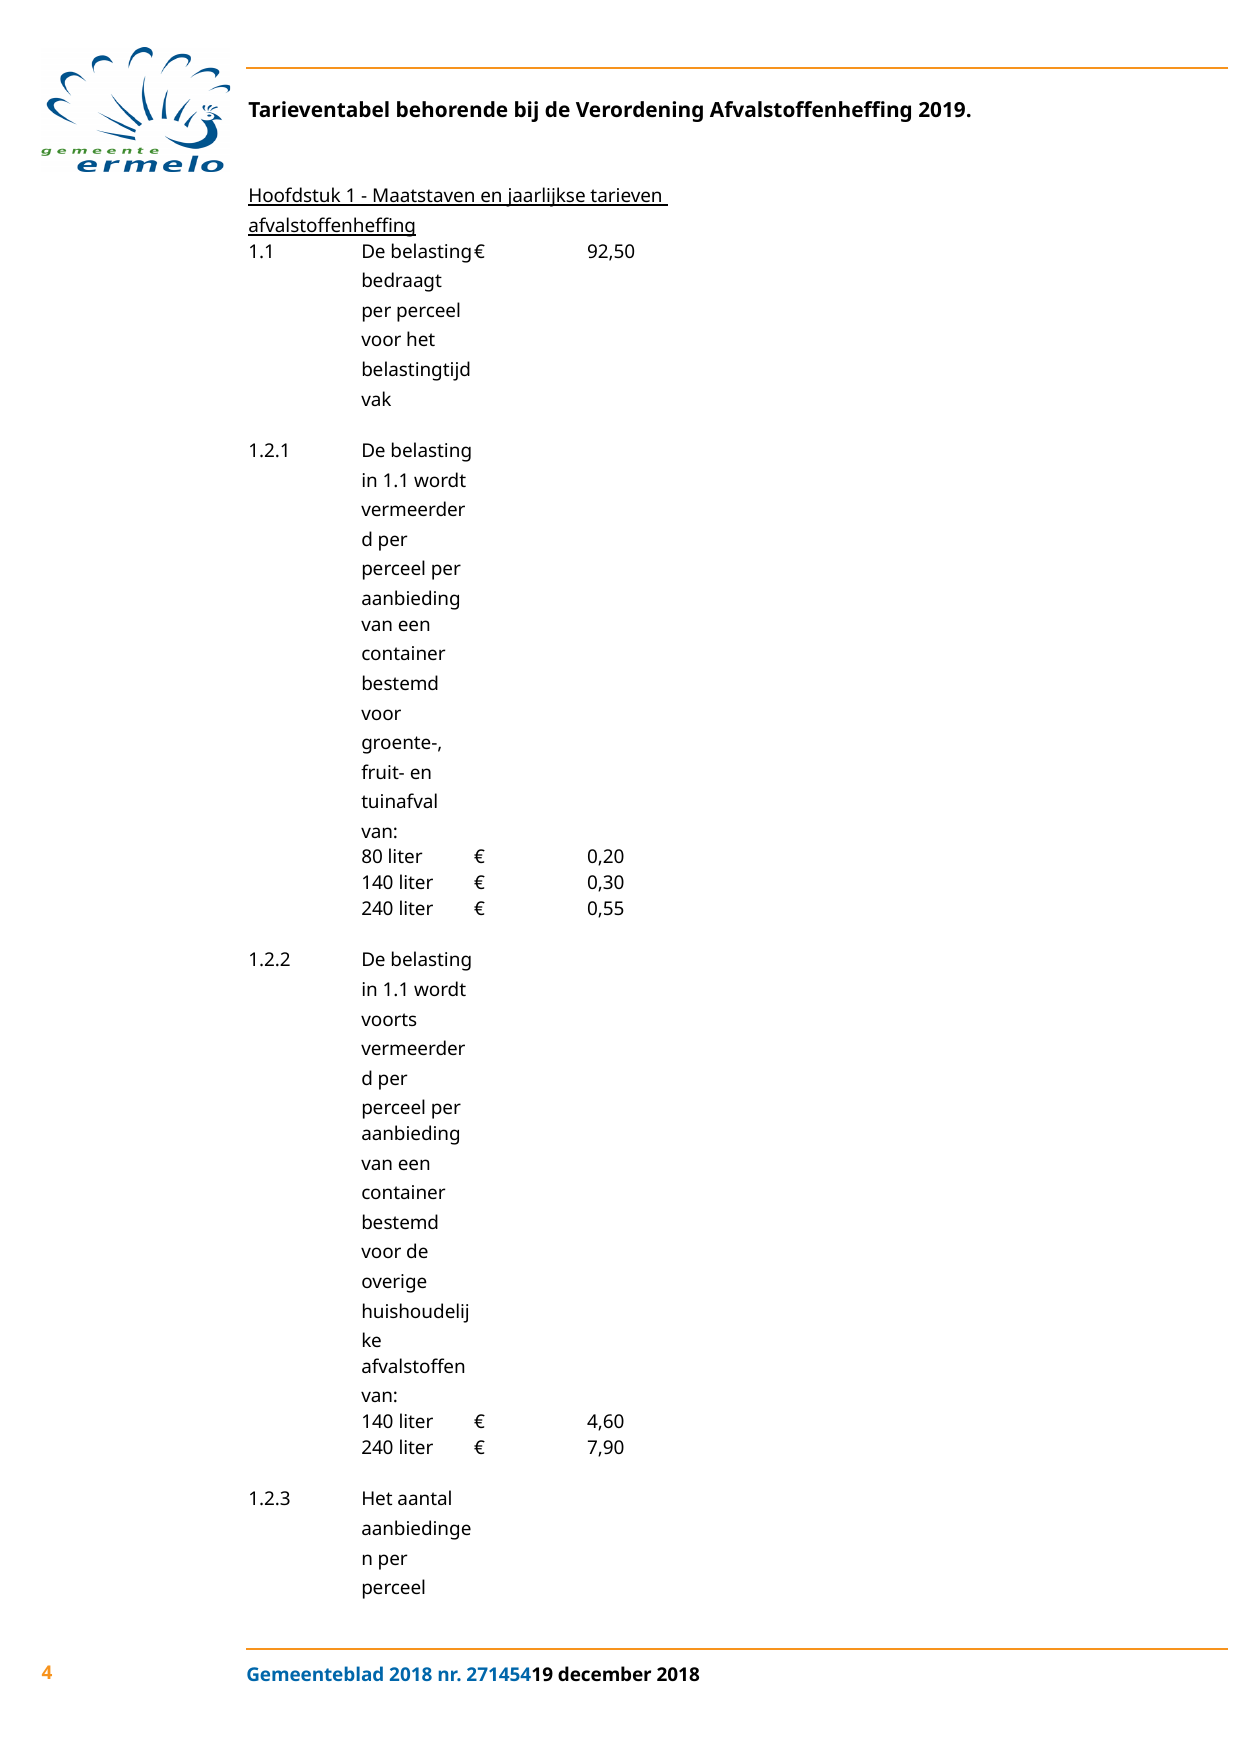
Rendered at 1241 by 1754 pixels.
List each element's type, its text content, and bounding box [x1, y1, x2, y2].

table_cell aanbieding van een container bestemd voor de overige huishoudelijke [361, 1120, 474, 1353]
table_cell [248, 844, 361, 869]
table_cell 1.2.2 [248, 947, 361, 1120]
table_cell [474, 1120, 587, 1353]
table_cell 240 liter [361, 1434, 474, 1460]
table_cell [361, 412, 474, 437]
table_cell De belasting bedraagt per perceel voor het belastingtijdvak [361, 238, 474, 412]
table_cell De belasting in 1.1 wordt voorts vermeerderd per perceel per [361, 947, 474, 1120]
table_cell 1.2.1 [248, 437, 361, 611]
picture [41, 47, 231, 172]
table_cell van een container bestemd voor groente-, fruit- en tuinafval van: [361, 611, 474, 844]
table_cell [474, 1460, 587, 1486]
table_cell 240 liter [361, 895, 474, 921]
table_cell [248, 611, 361, 844]
table_cell 1.1 [248, 238, 361, 412]
table_cell [474, 1353, 587, 1408]
table_cell 80 liter [361, 844, 474, 869]
table_cell [587, 1486, 700, 1600]
table_cell € [474, 895, 587, 921]
text Tarieventabel behorende bij de Verordening Afvalstoffenheffing 2019. [248, 95, 1152, 123]
table_cell [587, 412, 700, 437]
table_cell 140 liter [361, 870, 474, 895]
table_cell [474, 947, 587, 1120]
table_cell [248, 1120, 361, 1353]
table_cell [587, 1353, 700, 1408]
table_cell De belasting in 1.1 wordt vermeerderd per perceel per aanbieding [361, 437, 474, 611]
table_cell 7,90 [587, 1434, 700, 1460]
table_cell 140 liter [361, 1409, 474, 1434]
table_cell 0,30 [587, 870, 700, 895]
table_cell [248, 1409, 361, 1434]
table_cell [587, 1460, 700, 1486]
table_cell [587, 437, 700, 611]
table_cell [474, 437, 587, 611]
table_cell € [474, 870, 587, 895]
table_cell [587, 921, 700, 947]
table_cell [248, 921, 361, 947]
table_cell [587, 947, 700, 1120]
table_cell € [474, 1409, 587, 1434]
table_cell Het aantal aanbiedingen per perceel [361, 1486, 474, 1600]
table_header Hoofdstuk 1 - Maatstaven en jaarlijkse tarieven afvalstoffenheffing [248, 183, 700, 238]
table_cell [474, 921, 587, 947]
table_cell [474, 412, 587, 437]
table_cell [248, 1460, 361, 1486]
table_cell 1.2.3 [248, 1486, 361, 1600]
table_cell 0,55 [587, 895, 700, 921]
table_cell afvalstoffen van: [361, 1353, 474, 1408]
table_cell [361, 1460, 474, 1486]
table_cell 4,60 [587, 1409, 700, 1434]
table_cell [248, 870, 361, 895]
table_cell [474, 1486, 587, 1600]
table_cell € [474, 1434, 587, 1460]
table_cell [587, 611, 700, 844]
table_cell 0,20 [587, 844, 700, 869]
table_cell [587, 1120, 700, 1353]
table_cell [361, 921, 474, 947]
table_cell [248, 1353, 361, 1408]
table_cell [474, 611, 587, 844]
table_cell [248, 895, 361, 921]
table_cell € [474, 238, 587, 412]
table_cell [248, 1434, 361, 1460]
table_cell 92,50 [587, 238, 700, 412]
table_cell € [474, 844, 587, 869]
table_cell [248, 412, 361, 437]
